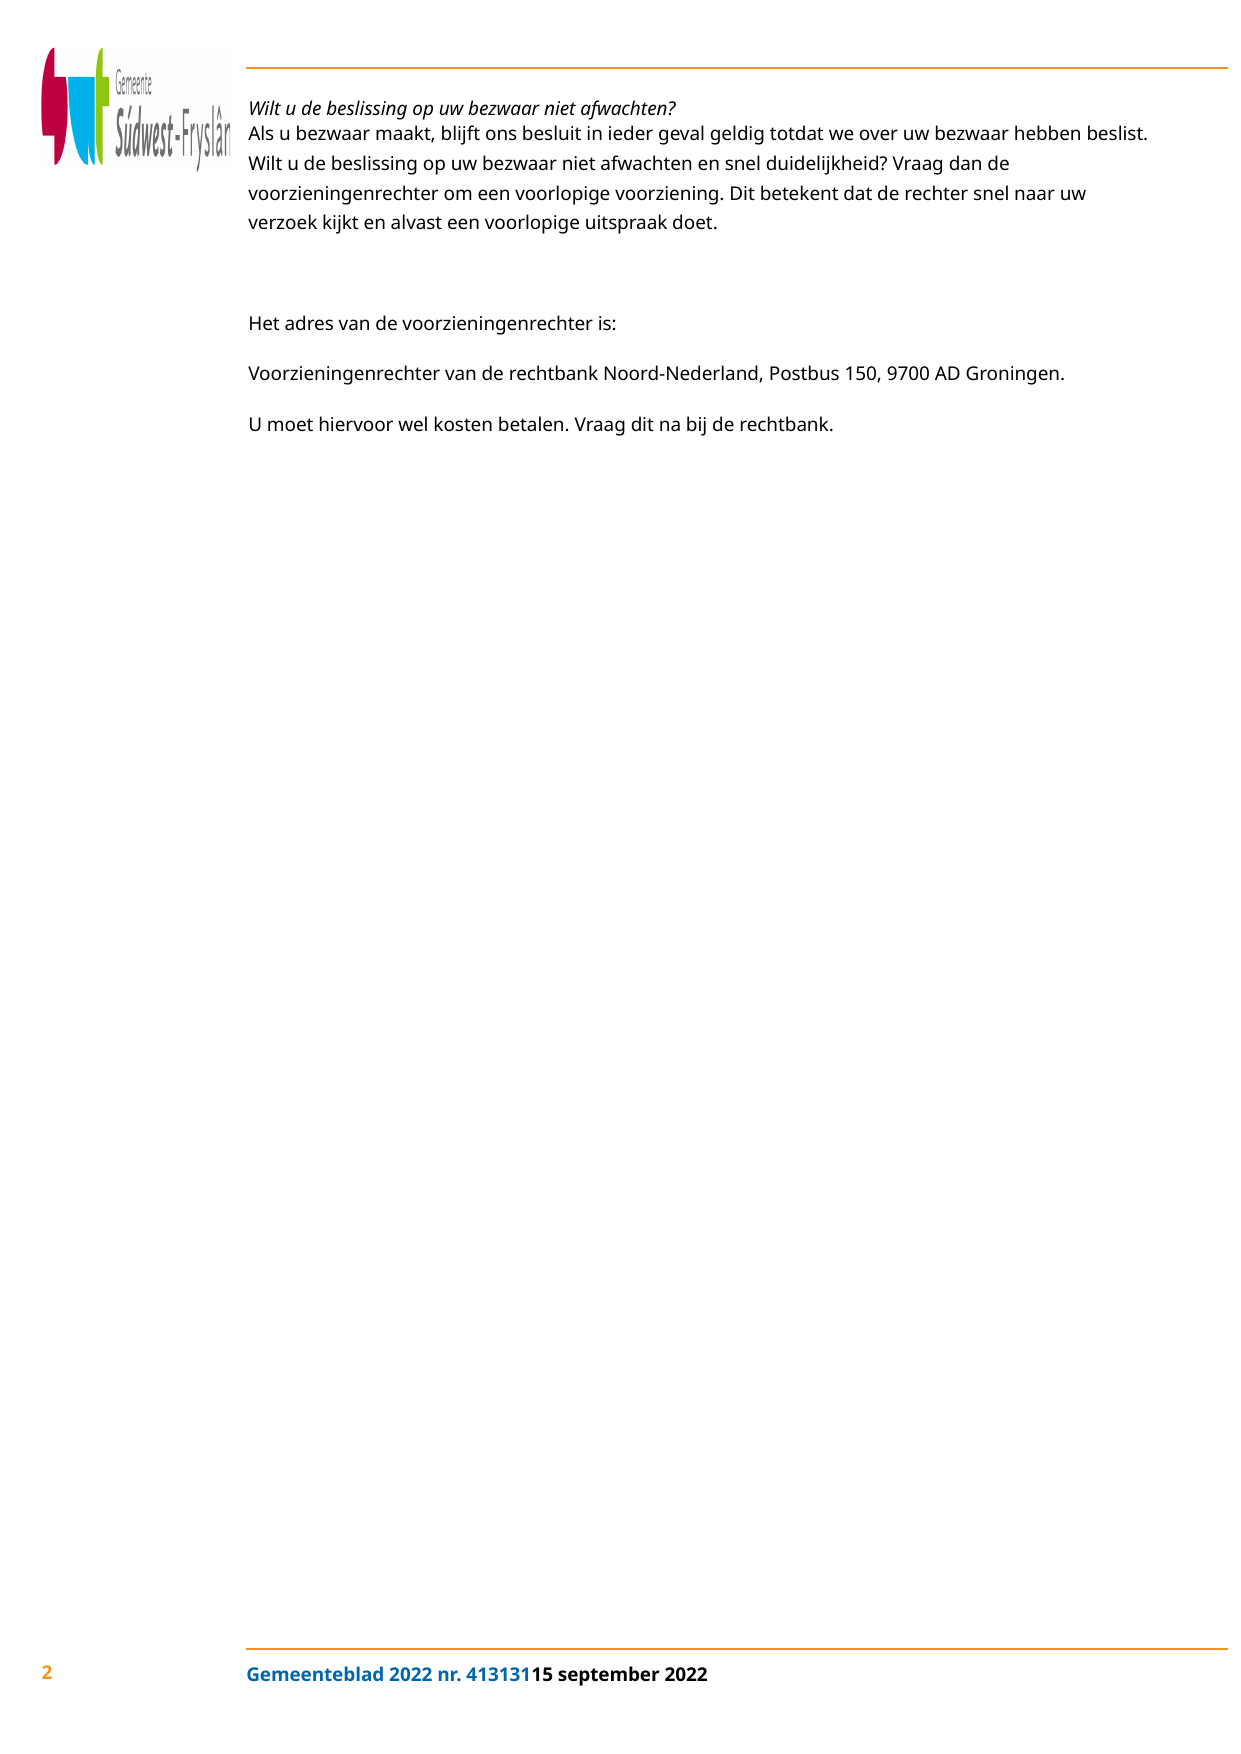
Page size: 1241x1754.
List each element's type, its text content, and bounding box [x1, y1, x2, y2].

text Wilt u de beslissing op uw bezwaar niet afwachten? [248, 95, 1152, 121]
text Als u bezwaar maakt, blijft ons besluit in ieder geval geldig totdat we over uw bezwaar hebben beslist. Wilt u de beslissing op uw bezwaar niet afwachten en snel duidelijkheid? Vraag dan de voorzieningenrechter om een voorlopige voorziening. Dit betekent dat de rechter snel naar uw verzoek kijkt en alvast een voorlopige uitspraak doet. [248, 121, 1152, 235]
text U moet hiervoor wel kosten betalen. Vraag dit na bij de rechtbank. [248, 411, 1152, 437]
text Het adres van de voorzieningenrechter is: [248, 310, 1152, 336]
text Voorzieningenrechter van de rechtbank Noord-Nederland, Postbus 150, 9700 AD Groningen. [248, 361, 1152, 386]
picture [41, 47, 231, 172]
